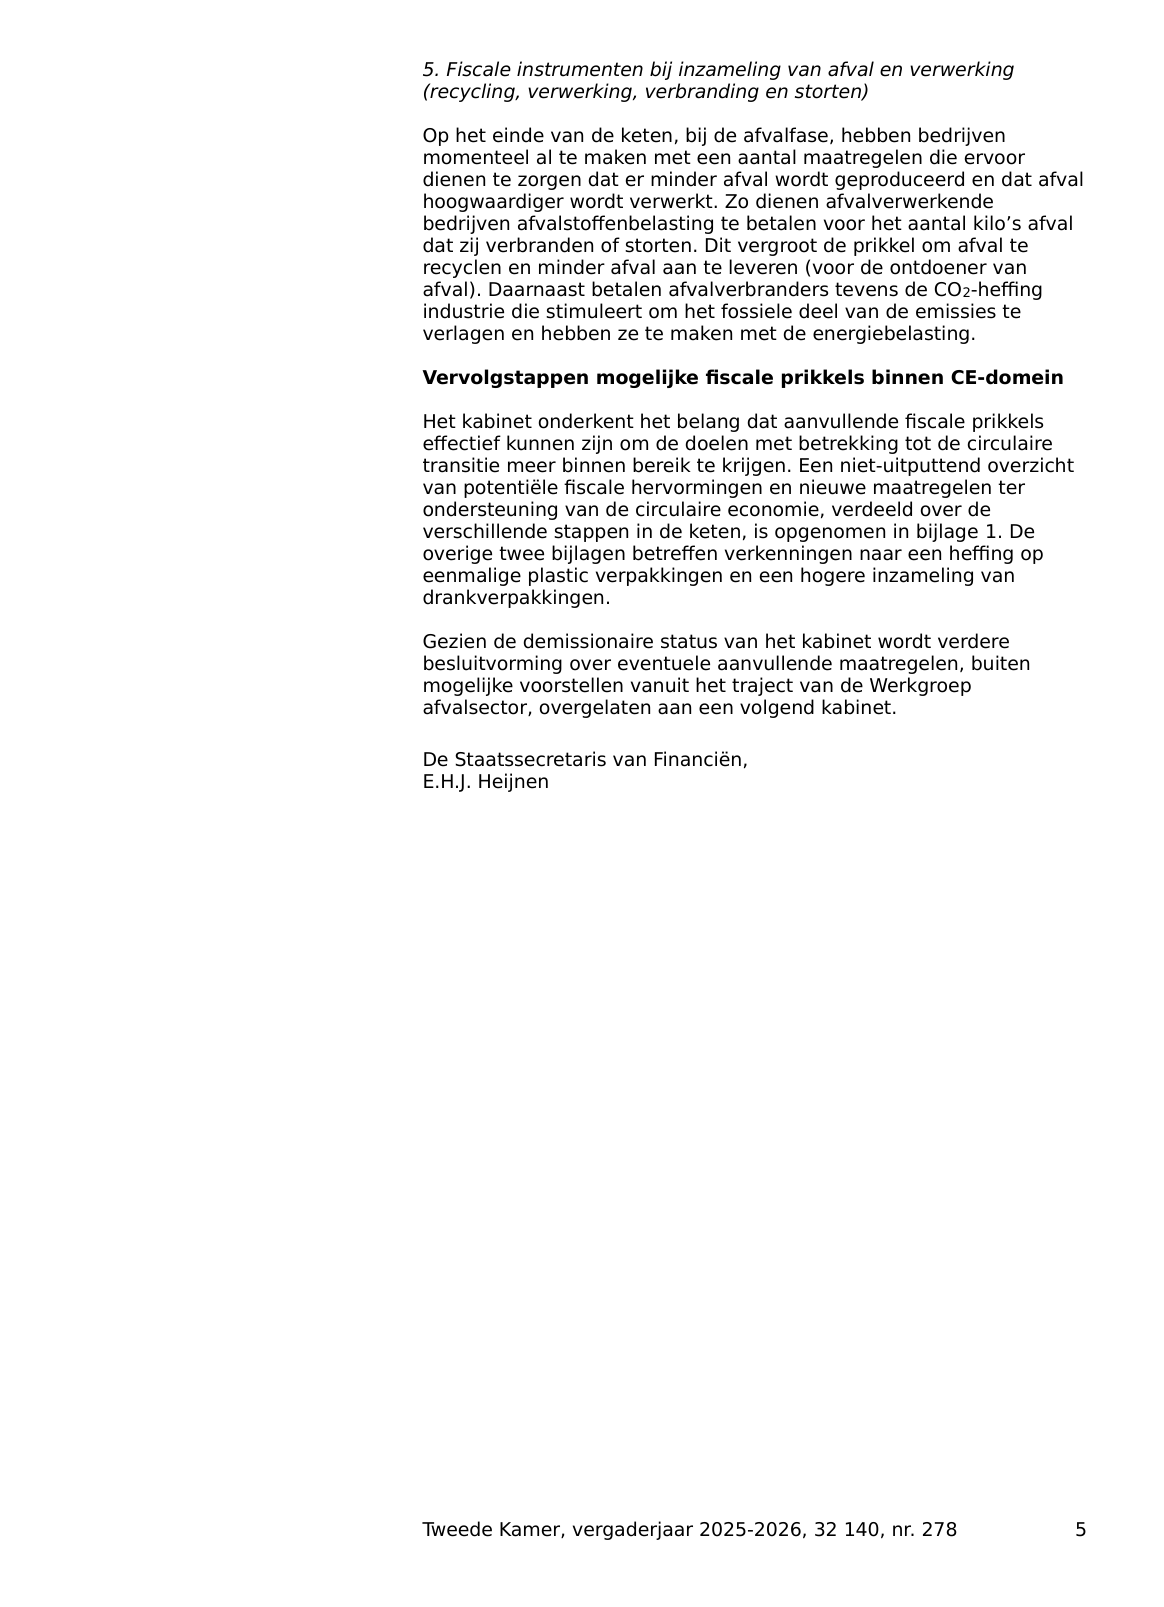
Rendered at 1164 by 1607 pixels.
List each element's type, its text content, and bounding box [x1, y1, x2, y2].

subtitle 5. Fiscale instrumenten bij inzameling van afval en verwerking (recycling, verwerking, verbranding en storten) [422, 59, 1087, 103]
text De Staatssecretaris van Financiën, E.H.J. Heijnen [422, 749, 1087, 793]
text Op het einde van de keten, bij de afvalfase, hebben bedrijven momenteel al te maken met een aantal maatregelen die ervoor dienen te zorgen dat er minder afval wordt geproduceerd en dat afval hoogwaardiger wordt verwerkt. Zo dienen afvalverwerkende bedrijven afvalstoffenbelasting te betalen voor het aantal kilo’s afval dat zij verbranden of storten. Dit vergroot de prikkel om afval te recyclen en minder afval aan te leveren (voor de ontdoener van afval). Daarnaast betalen afvalverbranders tevens de CO2-heffing industrie die stimuleert om het fossiele deel van de emissies te verlagen en hebben ze te maken met de energiebelasting. [422, 125, 1087, 345]
text Gezien de demissionaire status van het kabinet wordt verdere besluitvorming over eventuele aanvullende maatregelen, buiten mogelijke voorstellen vanuit het traject van de Werkgroep afvalsector, overgelaten aan een volgend kabinet. [422, 631, 1087, 719]
subtitle Vervolgstappen mogelijke fiscale prikkels binnen CE-domein [422, 367, 1087, 389]
text Het kabinet onderkent het belang dat aanvullende fiscale prikkels effectief kunnen zijn om de doelen met betrekking tot de circulaire transitie meer binnen bereik te krijgen. Een niet-uitputtend overzicht van potentiële fiscale hervormingen en nieuwe maatregelen ter ondersteuning van de circulaire economie, verdeeld over de verschillende stappen in de keten, is opgenomen in bijlage 1. De overige twee bijlagen betreffen verkenningen naar een heffing op eenmalige plastic verpakkingen en een hogere inzameling van drankverpakkingen. [422, 411, 1087, 609]
